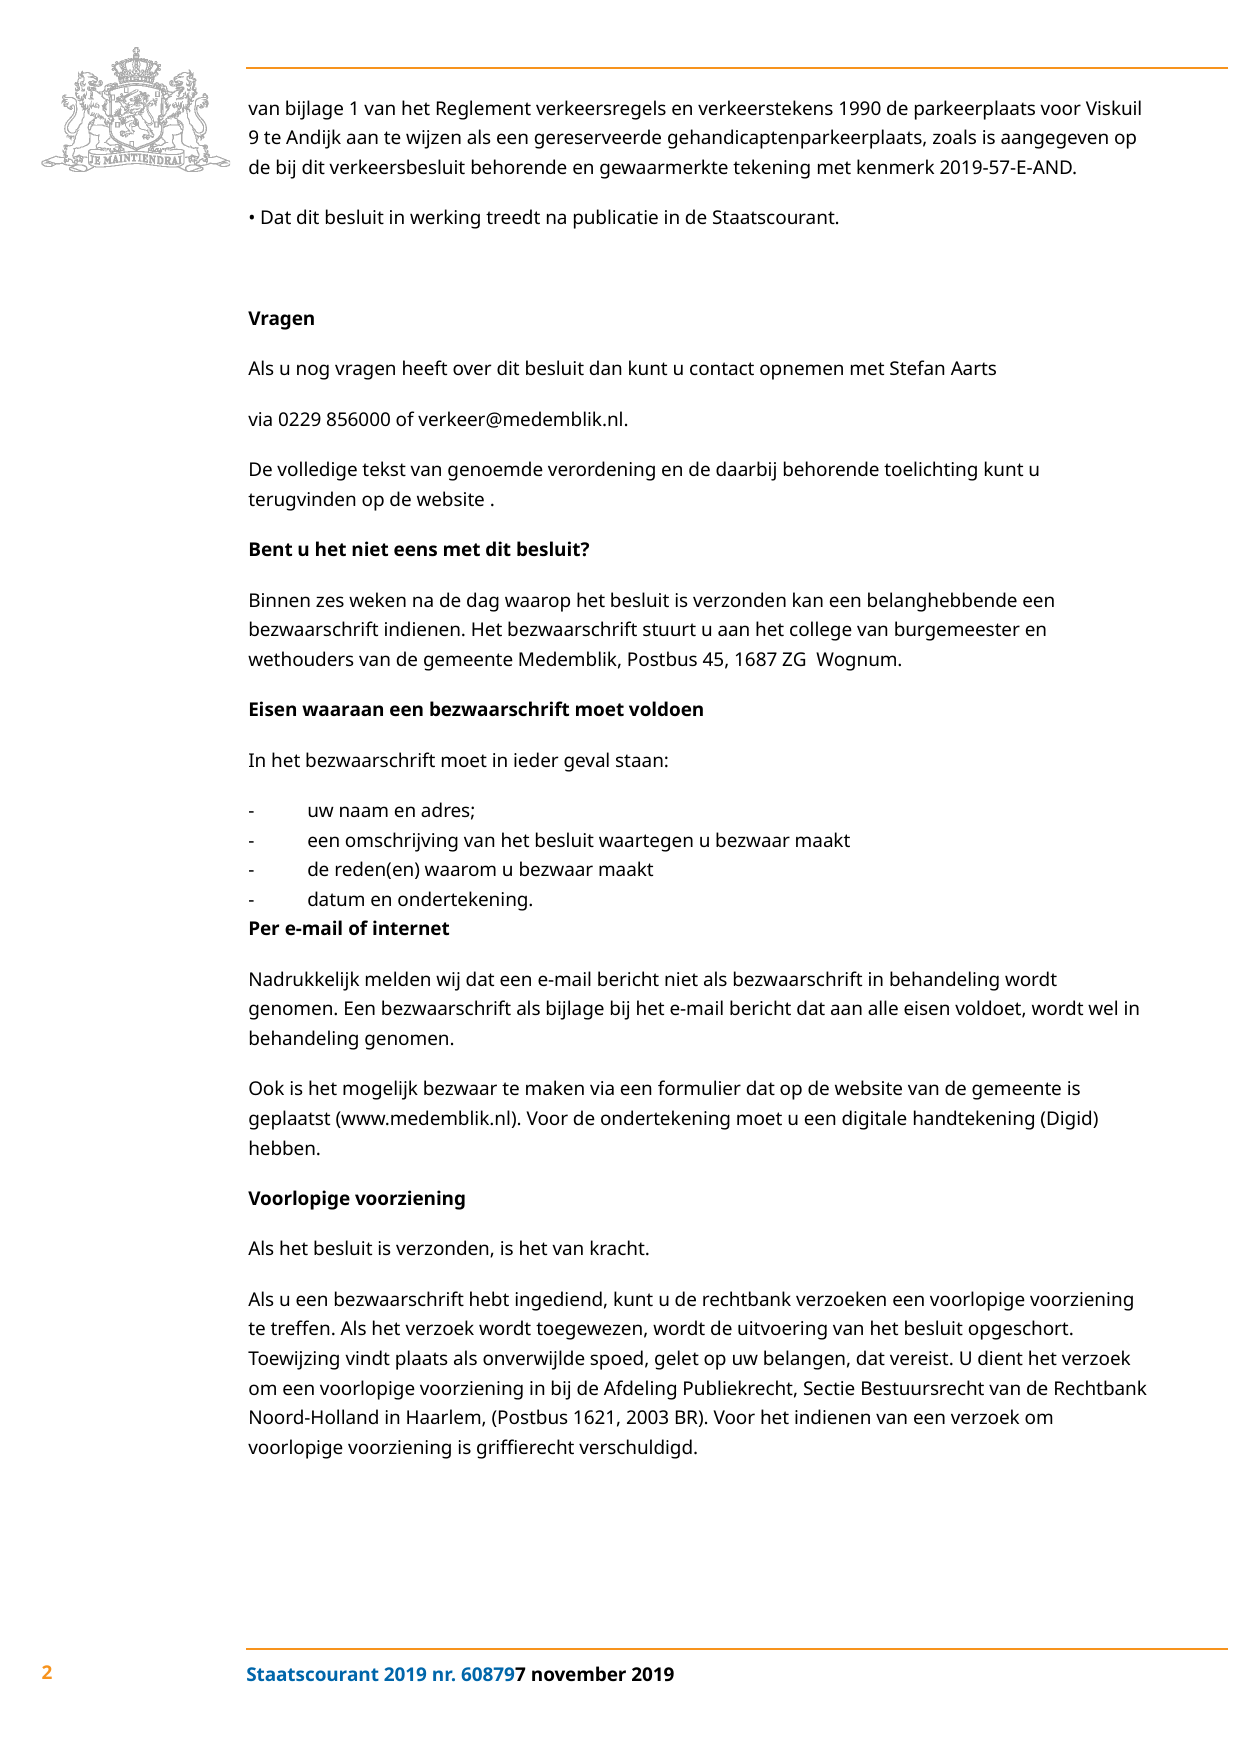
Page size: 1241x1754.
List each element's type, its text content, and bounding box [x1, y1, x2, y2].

picture [41, 47, 231, 172]
list de reden(en) waarom u bezwaar maakt [248, 856, 1152, 882]
list uw naam en adres; [248, 797, 1152, 823]
text Binnen zes weken na de dag waarop het besluit is verzonden kan een belanghebbende een bezwaarschrift indienen. Het bezwaarschrift stuurt u aan het college van burgemeester en wethouders van de gemeente Medemblik, Postbus 45, 1687 ZG Wognum. [248, 587, 1152, 672]
text De volledige tekst van genoemde verordening en de daarbij behorende toelichting kunt u terugvinden op de website . [248, 456, 1152, 512]
text Eisen waaraan een bezwaarschrift moet voldoen [248, 696, 1152, 722]
list datum en ondertekening. [248, 886, 1152, 912]
text Voorlopige voorziening [248, 1185, 1152, 1211]
text Als u nog vragen heeft over dit besluit dan kunt u contact opnemen met Stefan Aarts [248, 356, 1152, 381]
text Bent u het niet eens met dit besluit? [248, 536, 1152, 562]
list een omschrijving van het besluit waartegen u bezwaar maakt [248, 827, 1152, 853]
text Ook is het mogelijk bezwaar te maken via een formulier dat op de website van de gemeente is geplaatst (www.medemblik.nl). Voor de ondertekening moet u een digitale handtekening (Digid) hebben. [248, 1076, 1152, 1161]
text Nadrukkelijk melden wij dat een e-mail bericht niet als bezwaarschrift in behandeling wordt genomen. Een bezwaarschrift als bijlage bij het e-mail bericht dat aan alle eisen voldoet, wordt wel in behandeling genomen. [248, 966, 1152, 1051]
text Als het besluit is verzonden, is het van kracht. [248, 1236, 1152, 1261]
text • Dat dit besluit in werking treedt na publicatie in de Staatscourant. [248, 204, 1152, 230]
text In het bezwaarschrift moet in ieder geval staan: [248, 747, 1152, 773]
text Als u een bezwaarschrift hebt ingediend, kunt u de rechtbank verzoeken een voorlopige voorziening te treffen. Als het verzoek wordt toegewezen, wordt de uitvoering van het besluit opgeschort. Toewijzing vindt plaats als onverwijlde spoed, gelet op uw belangen, dat vereist. U dient het verzoek om een voorlopige voorziening in bij de Afdeling Publiekrecht, Sectie Bestuursrecht van de Rechtbank Noord-Holland in Haarlem, (Postbus 1621, 2003 BR). Voor het indienen van een verzoek om voorlopige voorziening is griffierecht verschuldigd. [248, 1286, 1152, 1460]
text van bijlage 1 van het Reglement verkeersregels en verkeerstekens 1990 de parkeerplaats voor Viskuil 9 te Andijk aan te wijzen als een gereserveerde gehandicaptenparkeerplaats, zoals is aangegeven op de bij dit verkeersbesluit behorende en gewaarmerkte tekening met kenmerk 2019-57-E-AND. [248, 95, 1152, 180]
text Vragen [248, 305, 1152, 331]
text via 0229 856000 of verkeer@medemblik.nl. [248, 406, 1152, 432]
text Per e-mail of internet [248, 916, 1152, 941]
